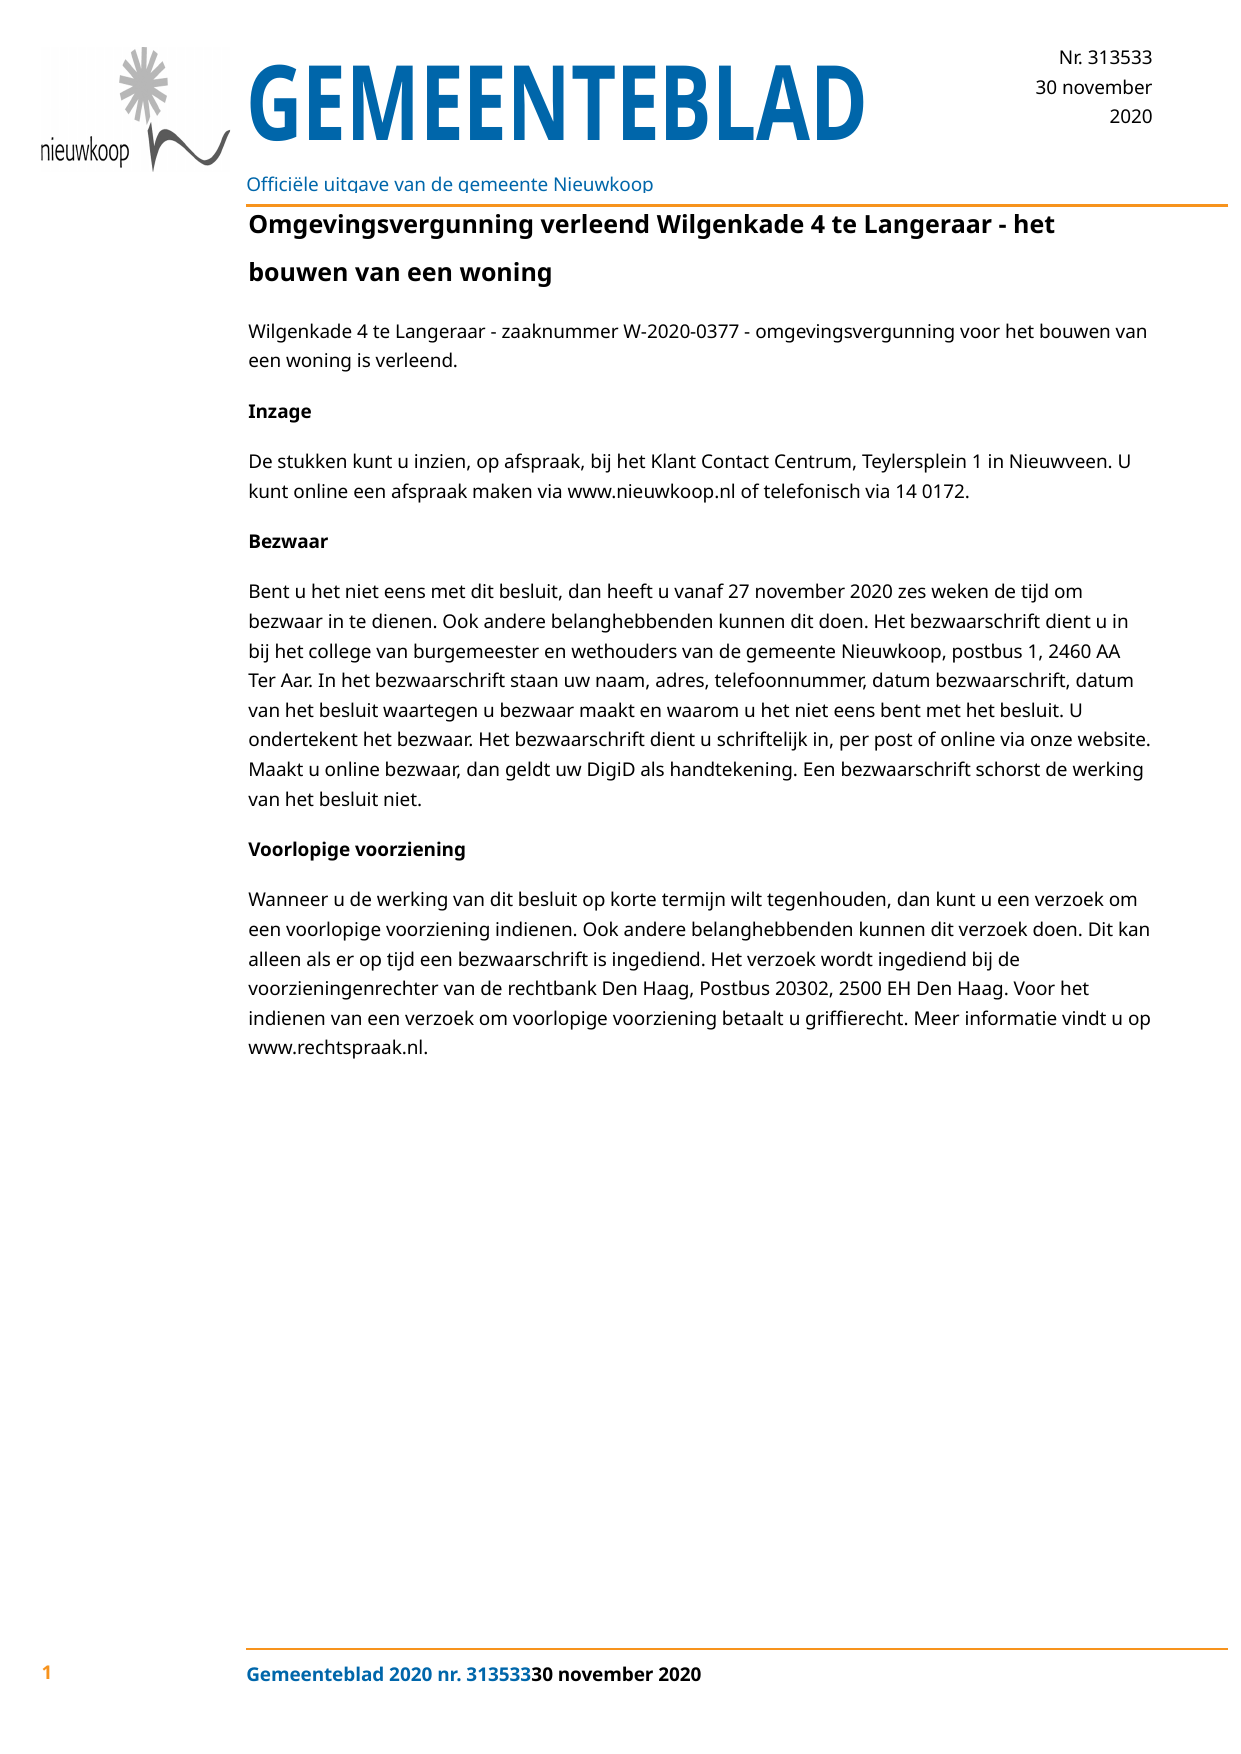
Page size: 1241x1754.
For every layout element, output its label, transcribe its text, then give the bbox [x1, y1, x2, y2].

text Omgevingsvergunning verleend Wilgenkade 4 te Langeraar - het bouwen van een woning [248, 207, 1152, 288]
text Bezwaar [248, 528, 1152, 554]
text Wilgenkade 4 te Langeraar - zaaknummer W-2020-0377 - omgevingsvergunning voor het bouwen van een woning is verleend. [248, 318, 1152, 373]
picture [41, 47, 231, 172]
text Inzage [248, 398, 1152, 424]
text Voorlopige voorziening [248, 836, 1152, 862]
text Wanneer u de werking van dit besluit op korte termijn wilt tegenhouden, dan kunt u een verzoek om een voorlopige voorziening indienen. Ook andere belanghebbenden kunnen dit verzoek doen. Dit kan alleen als er op tijd een bezwaarschrift is ingediend. Het verzoek wordt ingediend bij de voorzieningenrechter van de rechtbank Den Haag, Postbus 20302, 2500 EH Den Haag. Voor het indienen van een verzoek om voorlopige voorziening betaalt u griffierecht. Meer informatie vindt u op www.rechtspraak.nl. [248, 887, 1152, 1060]
text Bent u het niet eens met dit besluit, dan heeft u vanaf 27 november 2020 zes weken de tijd om bezwaar in te dienen. Ook andere belanghebbenden kunnen dit doen. Het bezwaarschrift dient u in bij het college van burgemeester en wethouders van de gemeente Nieuwkoop, postbus 1, 2460 AA Ter Aar. In het bezwaarschrift staan uw naam, adres, telefoonnummer, datum bezwaarschrift, datum van het besluit waartegen u bezwaar maakt en waarom u het niet eens bent met het besluit. U ondertekent het bezwaar. Het bezwaarschrift dient u schriftelijk in, per post of online via onze website. Maakt u online bezwaar, dan geldt uw DigiD als handtekening. Een bezwaarschrift schorst de werking van het besluit niet. [248, 579, 1152, 812]
text De stukken kunt u inzien, op afspraak, bij het Klant Contact Centrum, Teylersplein 1 in Nieuwveen. U kunt online een afspraak maken via www.nieuwkoop.nl of telefonisch via 14 0172. [248, 448, 1152, 504]
